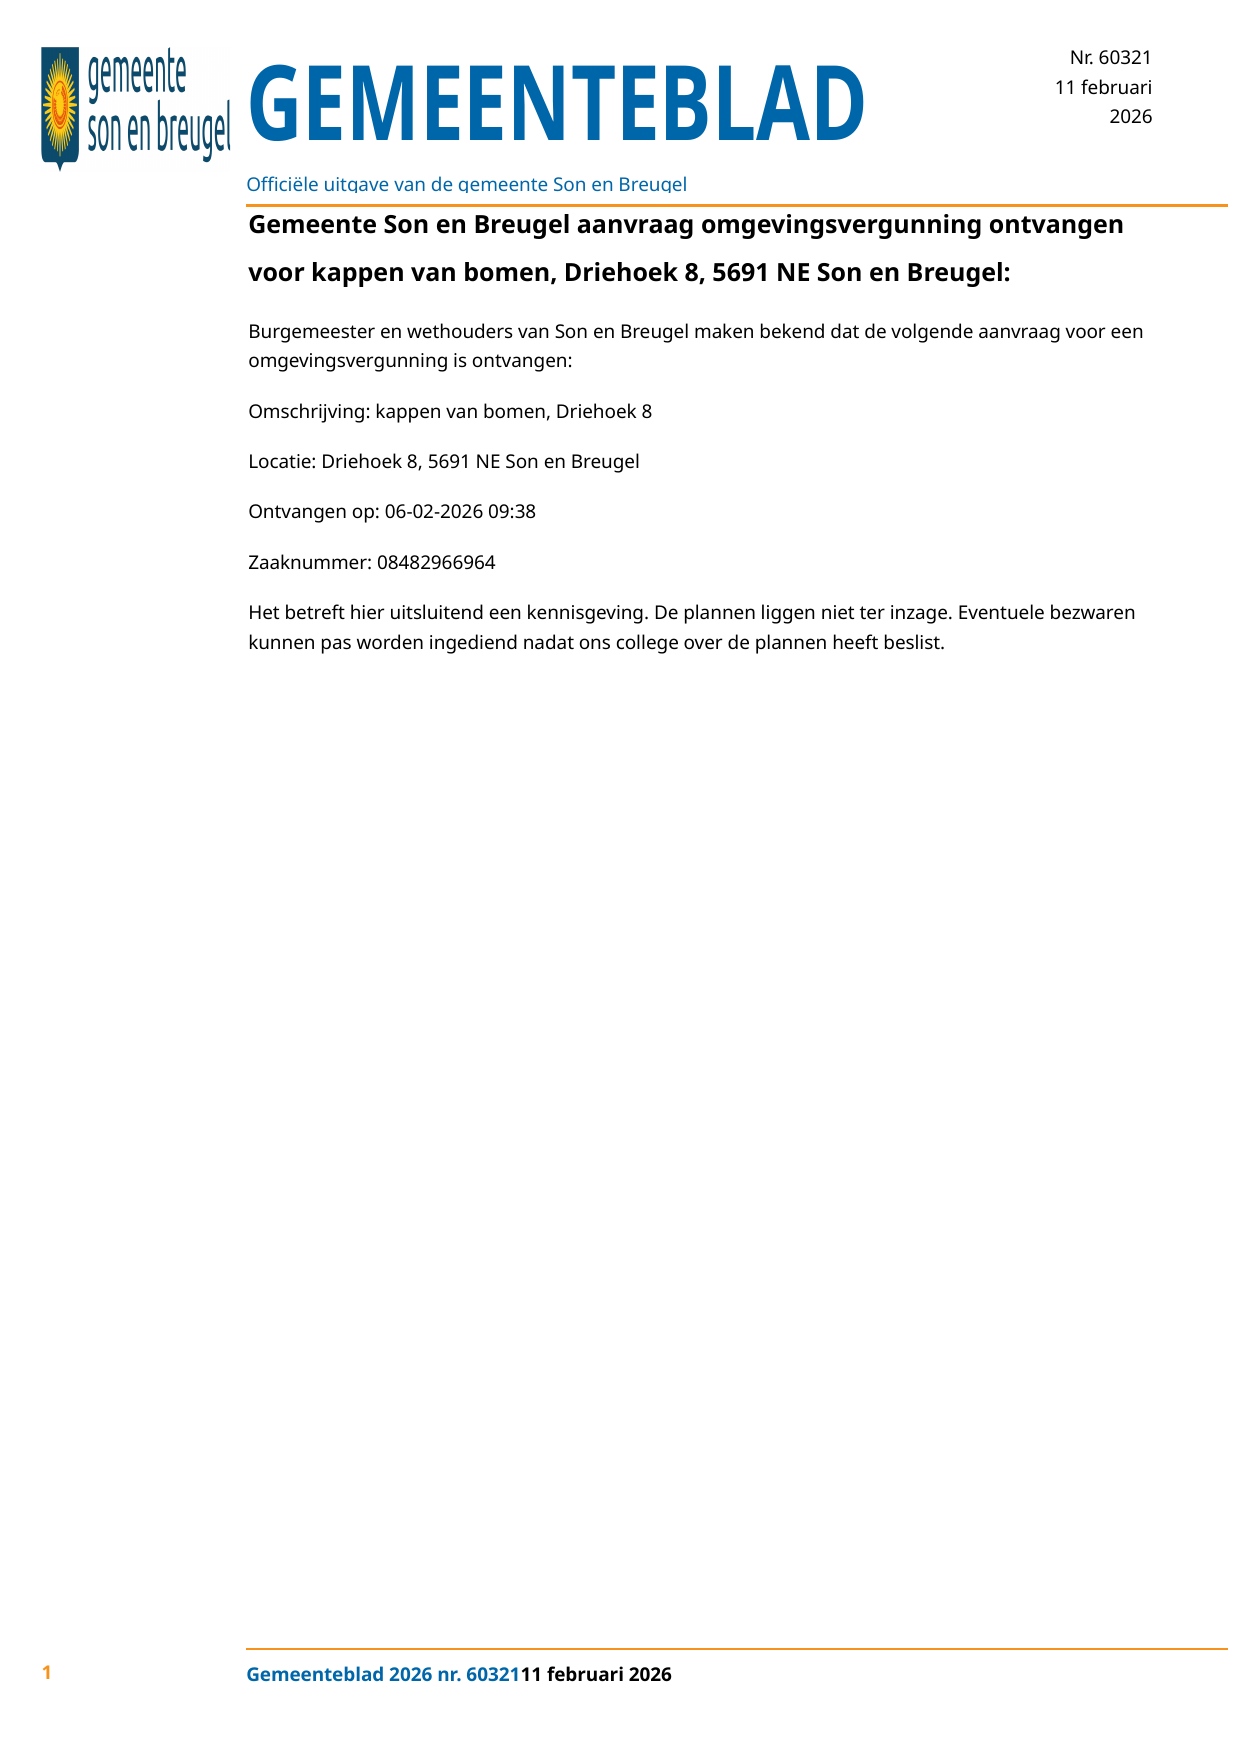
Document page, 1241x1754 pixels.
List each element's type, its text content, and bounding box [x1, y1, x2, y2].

text Zaaknummer: 08482966964 [248, 549, 1152, 575]
text Ontvangen op: 06-02-2026 09:38 [248, 499, 1152, 524]
text Locatie: Driehoek 8, 5691 NE Son en Breugel [248, 448, 1152, 474]
picture [41, 47, 231, 172]
text Burgemeester en wethouders van Son en Breugel maken bekend dat de volgende aanvraag voor een omgevingsvergunning is ontvangen: [248, 318, 1152, 373]
text Omschrijving: kappen van bomen, Driehoek 8 [248, 398, 1152, 424]
text Het betreft hier uitsluitend een kennisgeving. De plannen liggen niet ter inzage. Eventuele bezwaren kunnen pas worden ingediend nadat ons college over de plannen heeft beslist. [248, 599, 1152, 655]
text Gemeente Son en Breugel aanvraag omgevingsvergunning ontvangen voor kappen van bomen, Driehoek 8, 5691 NE Son en Breugel: [248, 207, 1152, 288]
